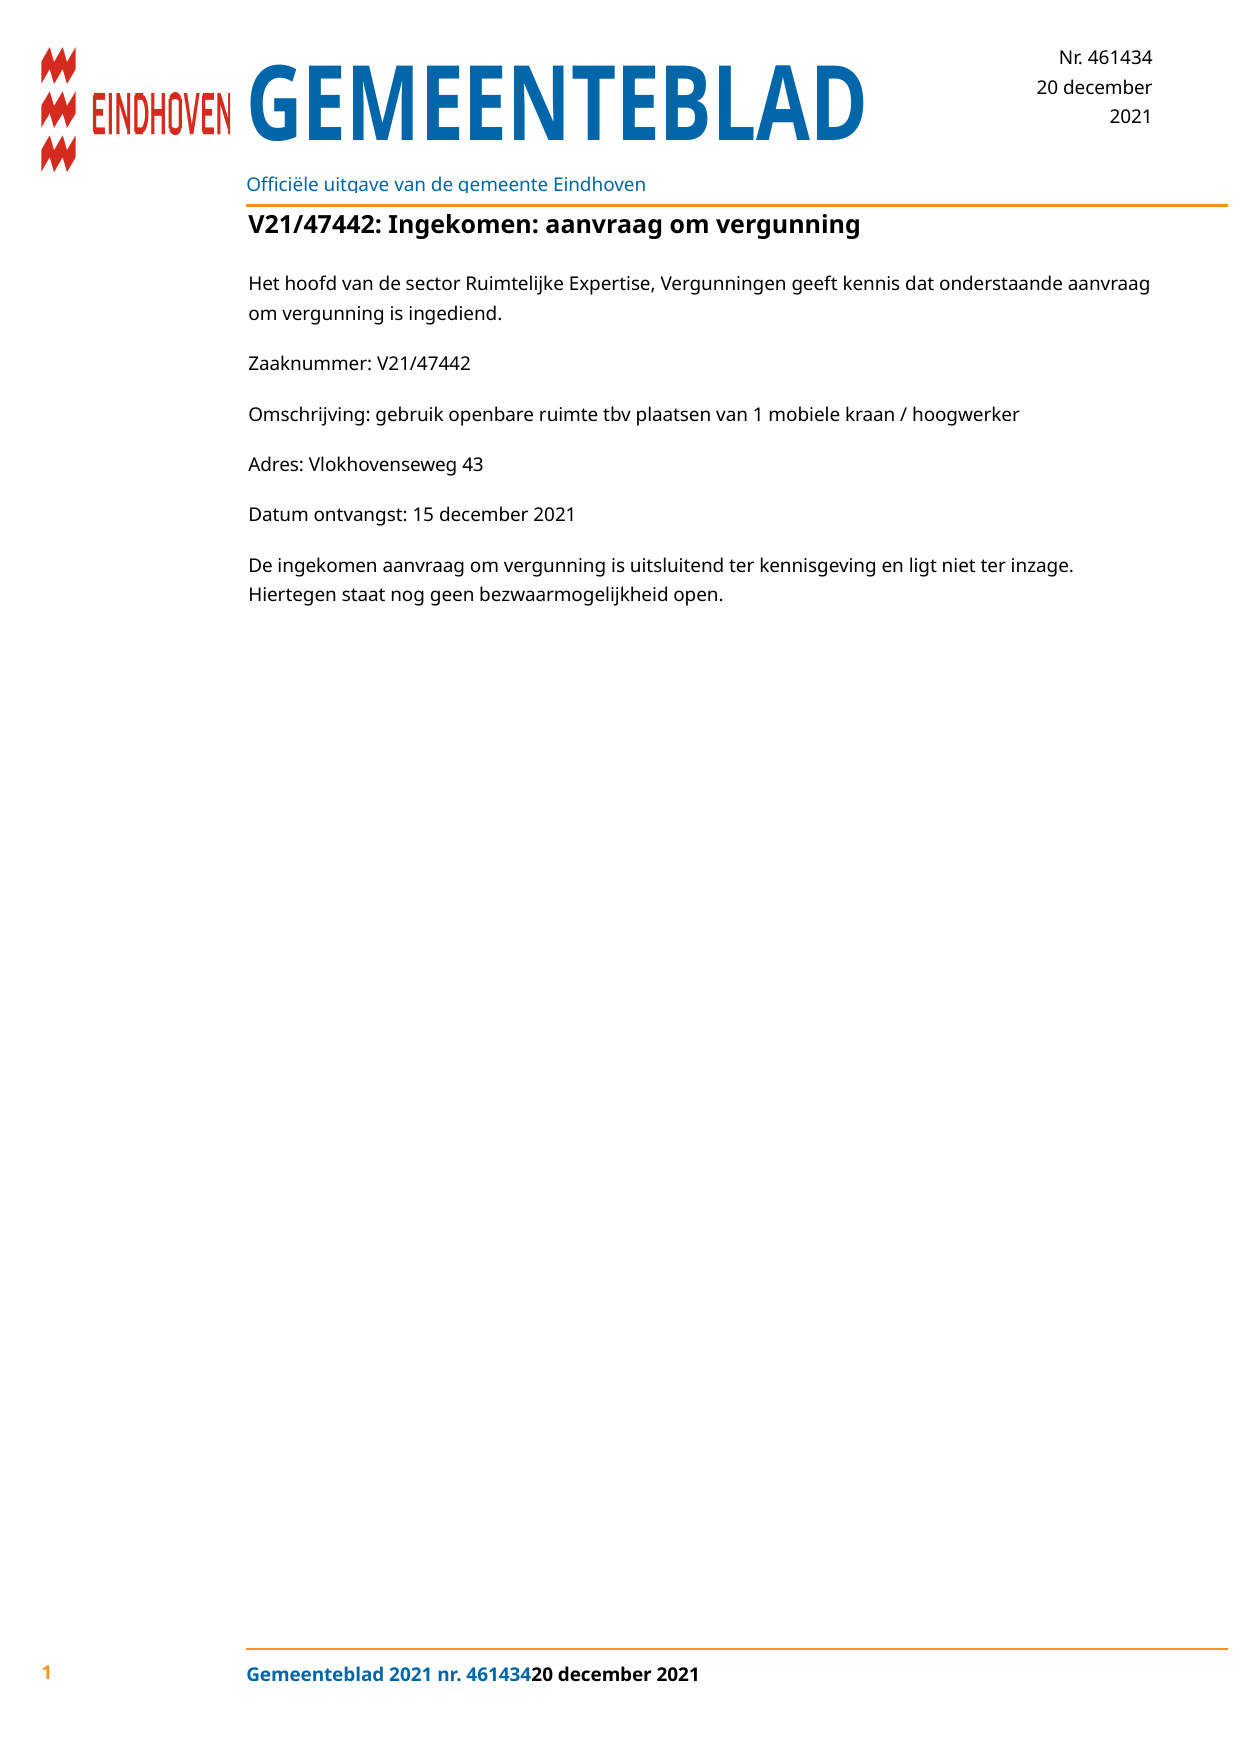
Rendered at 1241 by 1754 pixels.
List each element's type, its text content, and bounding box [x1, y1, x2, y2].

text Zaaknummer: V21/47442 [248, 350, 1152, 376]
text Adres: Vlokhovenseweg 43 [248, 451, 1152, 477]
text Datum ontvangst: 15 december 2021 [248, 502, 1152, 527]
text Het hoofd van de sector Ruimtelijke Expertise, Vergunningen geeft kennis dat onderstaande aanvraag om vergunning is ingediend. [248, 270, 1152, 326]
text V21/47442: Ingekomen: aanvraag om vergunning [248, 207, 1152, 241]
text Omschrijving: gebruik openbare ruimte tbv plaatsen van 1 mobiele kraan / hoogwerker [248, 401, 1152, 426]
picture [41, 47, 231, 172]
text De ingekomen aanvraag om vergunning is uitsluitend ter kennisgeving en ligt niet ter inzage. Hiertegen staat nog geen bezwaarmogelijkheid open. [248, 552, 1152, 607]
